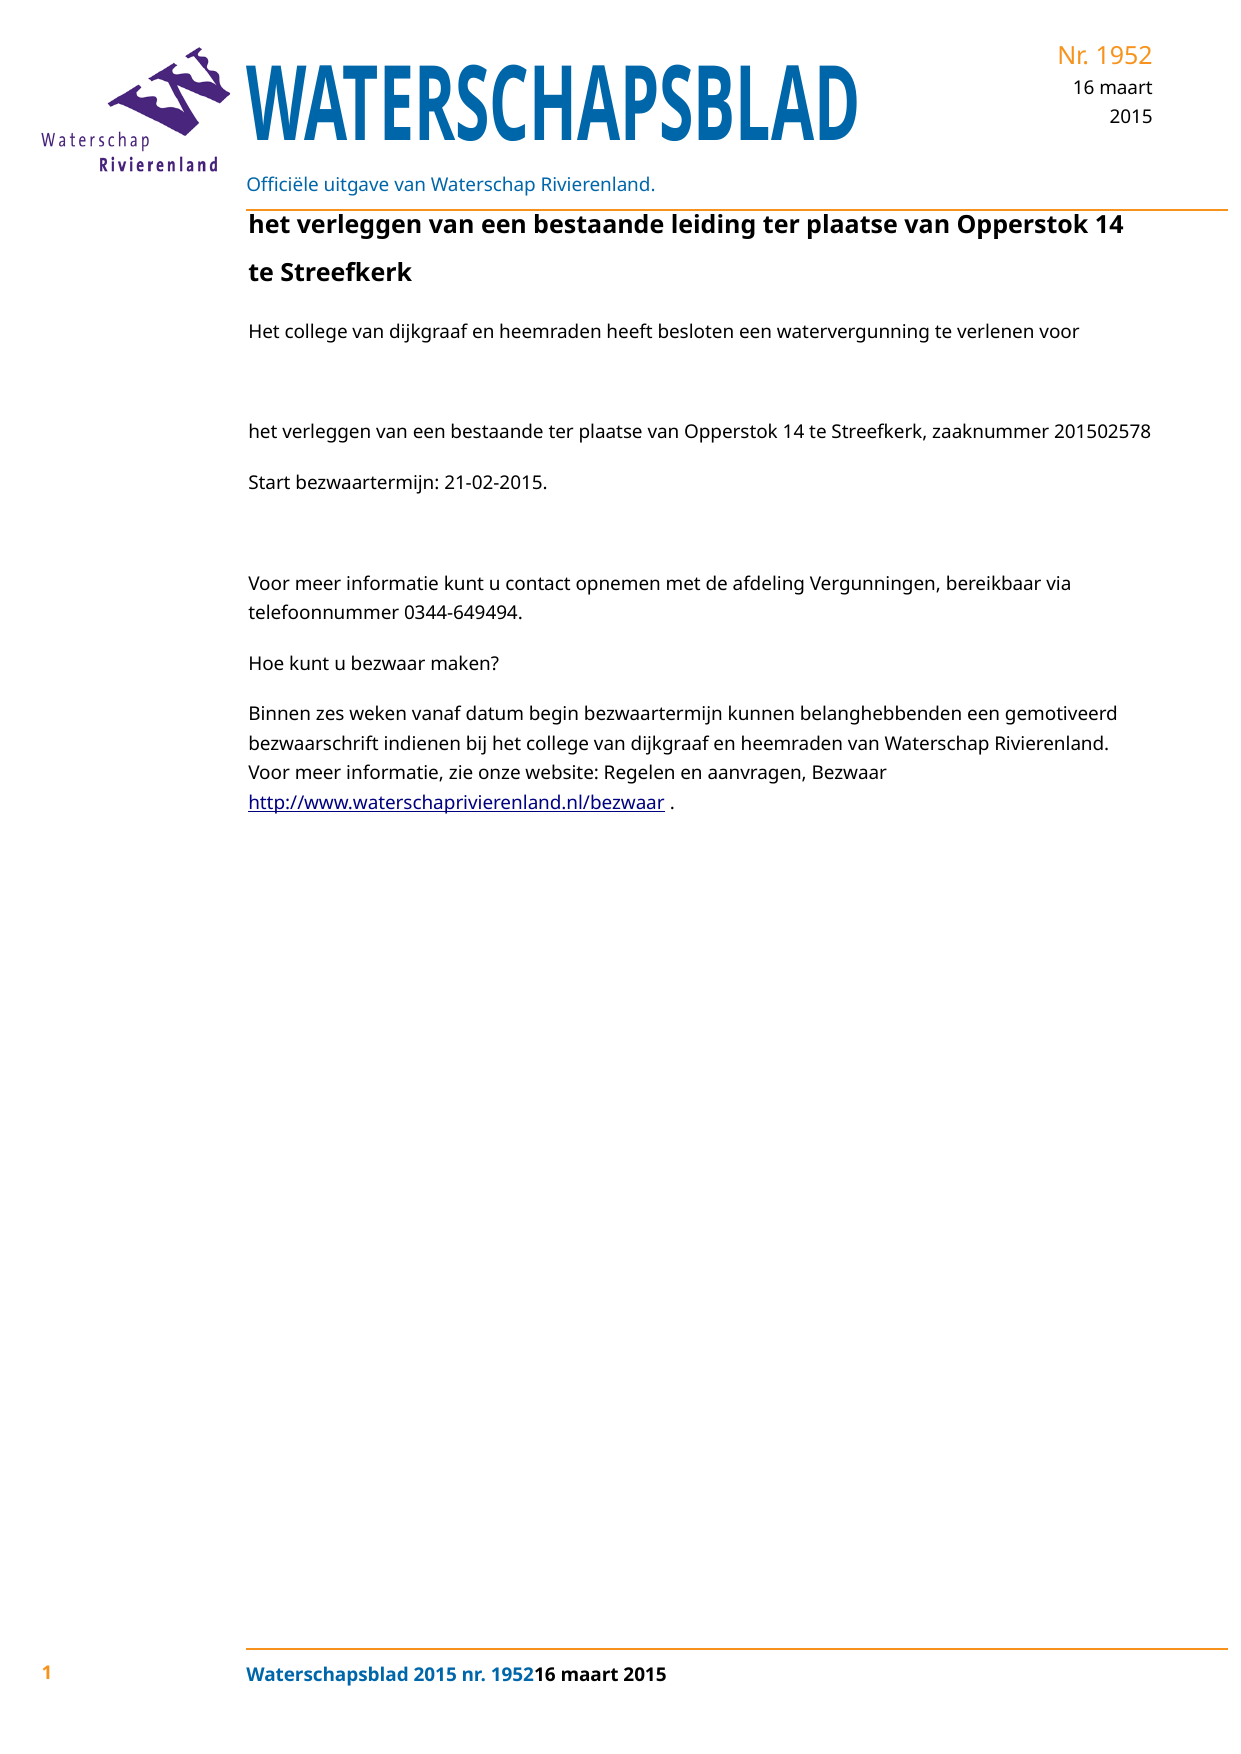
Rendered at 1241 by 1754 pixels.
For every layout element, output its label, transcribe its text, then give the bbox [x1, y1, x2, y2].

text het verleggen van een bestaande ter plaatse van Opperstok 14 te Streefkerk, zaaknummer 201502578 [248, 419, 1152, 444]
text Start bezwaartermijn: 21-02-2015. [248, 469, 1152, 495]
picture [41, 47, 231, 172]
text Voor meer informatie kunt u contact opnemen met de afdeling Vergunningen, bereikbaar via telefoonnummer 0344-649494. [248, 570, 1152, 625]
text Het college van dijkgraaf en heemraden heeft besloten een watervergunning te verlenen voor [248, 318, 1152, 344]
text Hoe kunt u bezwaar maken? [248, 650, 1152, 676]
text het verleggen van een bestaande leiding ter plaatse van Opperstok 14 te Streefkerk [248, 211, 1152, 288]
text Binnen zes weken vanaf datum begin bezwaartermijn kunnen belanghebbenden een gemotiveerd bezwaarschrift indienen bij het college van dijkgraaf en heemraden van Waterschap Rivierenland. Voor meer informatie, zie onze website: Regelen en aanvragen, Bezwaar http://www.waterschaprivierenland.nl/bezwaar . [248, 700, 1152, 815]
